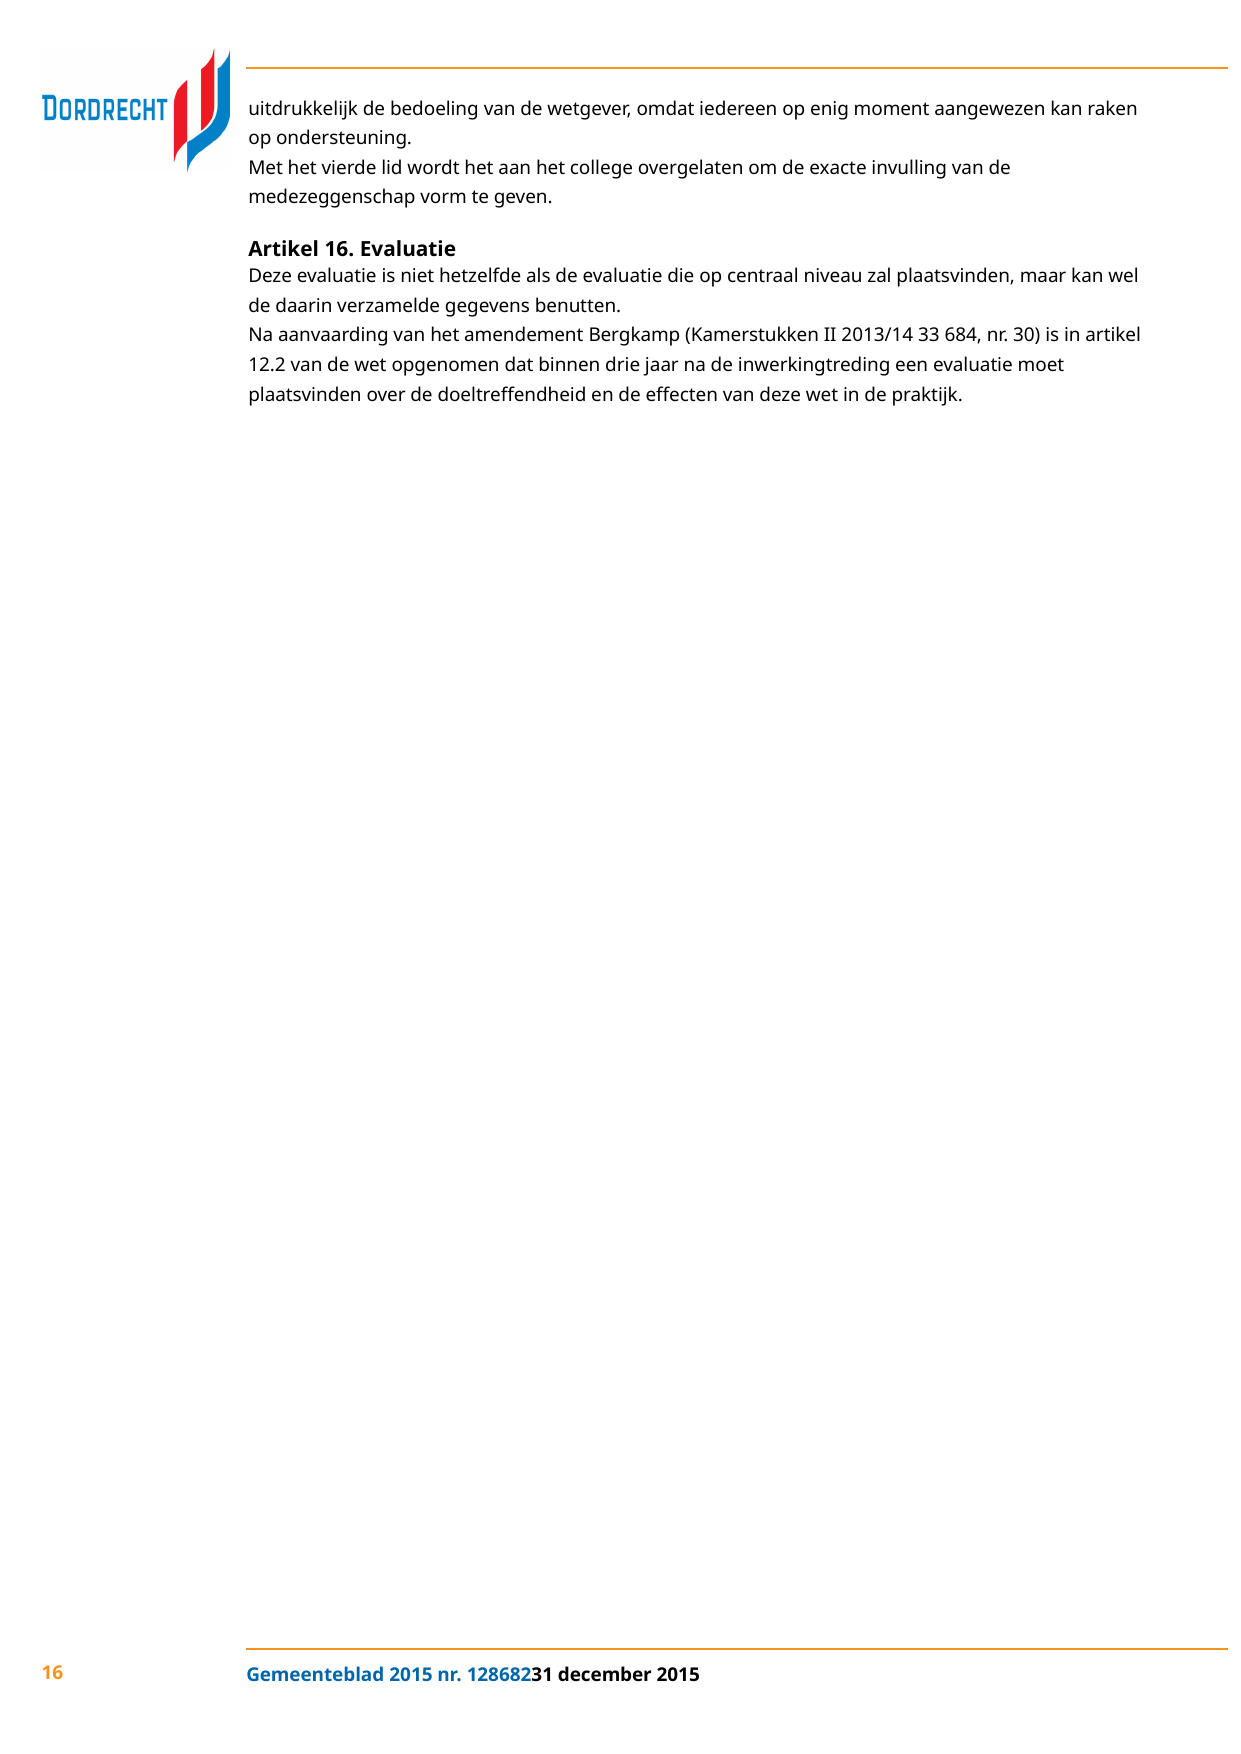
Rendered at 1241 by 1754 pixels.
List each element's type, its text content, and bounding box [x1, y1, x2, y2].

text Deze evaluatie is niet hetzelfde als de evaluatie die op centraal niveau zal plaatsvinden, maar kan wel de daarin verzamelde gegevens benutten. [248, 262, 1152, 318]
picture [41, 47, 231, 172]
text uitdrukkelijk de bedoeling van de wetgever, omdat iedereen op enig moment aangewezen kan raken op ondersteuning. [248, 95, 1152, 150]
text Na aanvaarding van het amendement Bergkamp (Kamerstukken II 2013/14 33 684, nr. 30) is in artikel 12.2 van de wet opgenomen dat binnen drie jaar na de inwerkingtreding een evaluatie moet plaatsvinden over de doeltreffendheid en de effecten van deze wet in de praktijk. [248, 322, 1152, 406]
text Met het vierde lid wordt het aan het college overgelaten om de exacte invulling van de medezeggenschap vorm te geven. [248, 154, 1152, 209]
text Artikel 16. Evaluatie [248, 234, 1152, 262]
